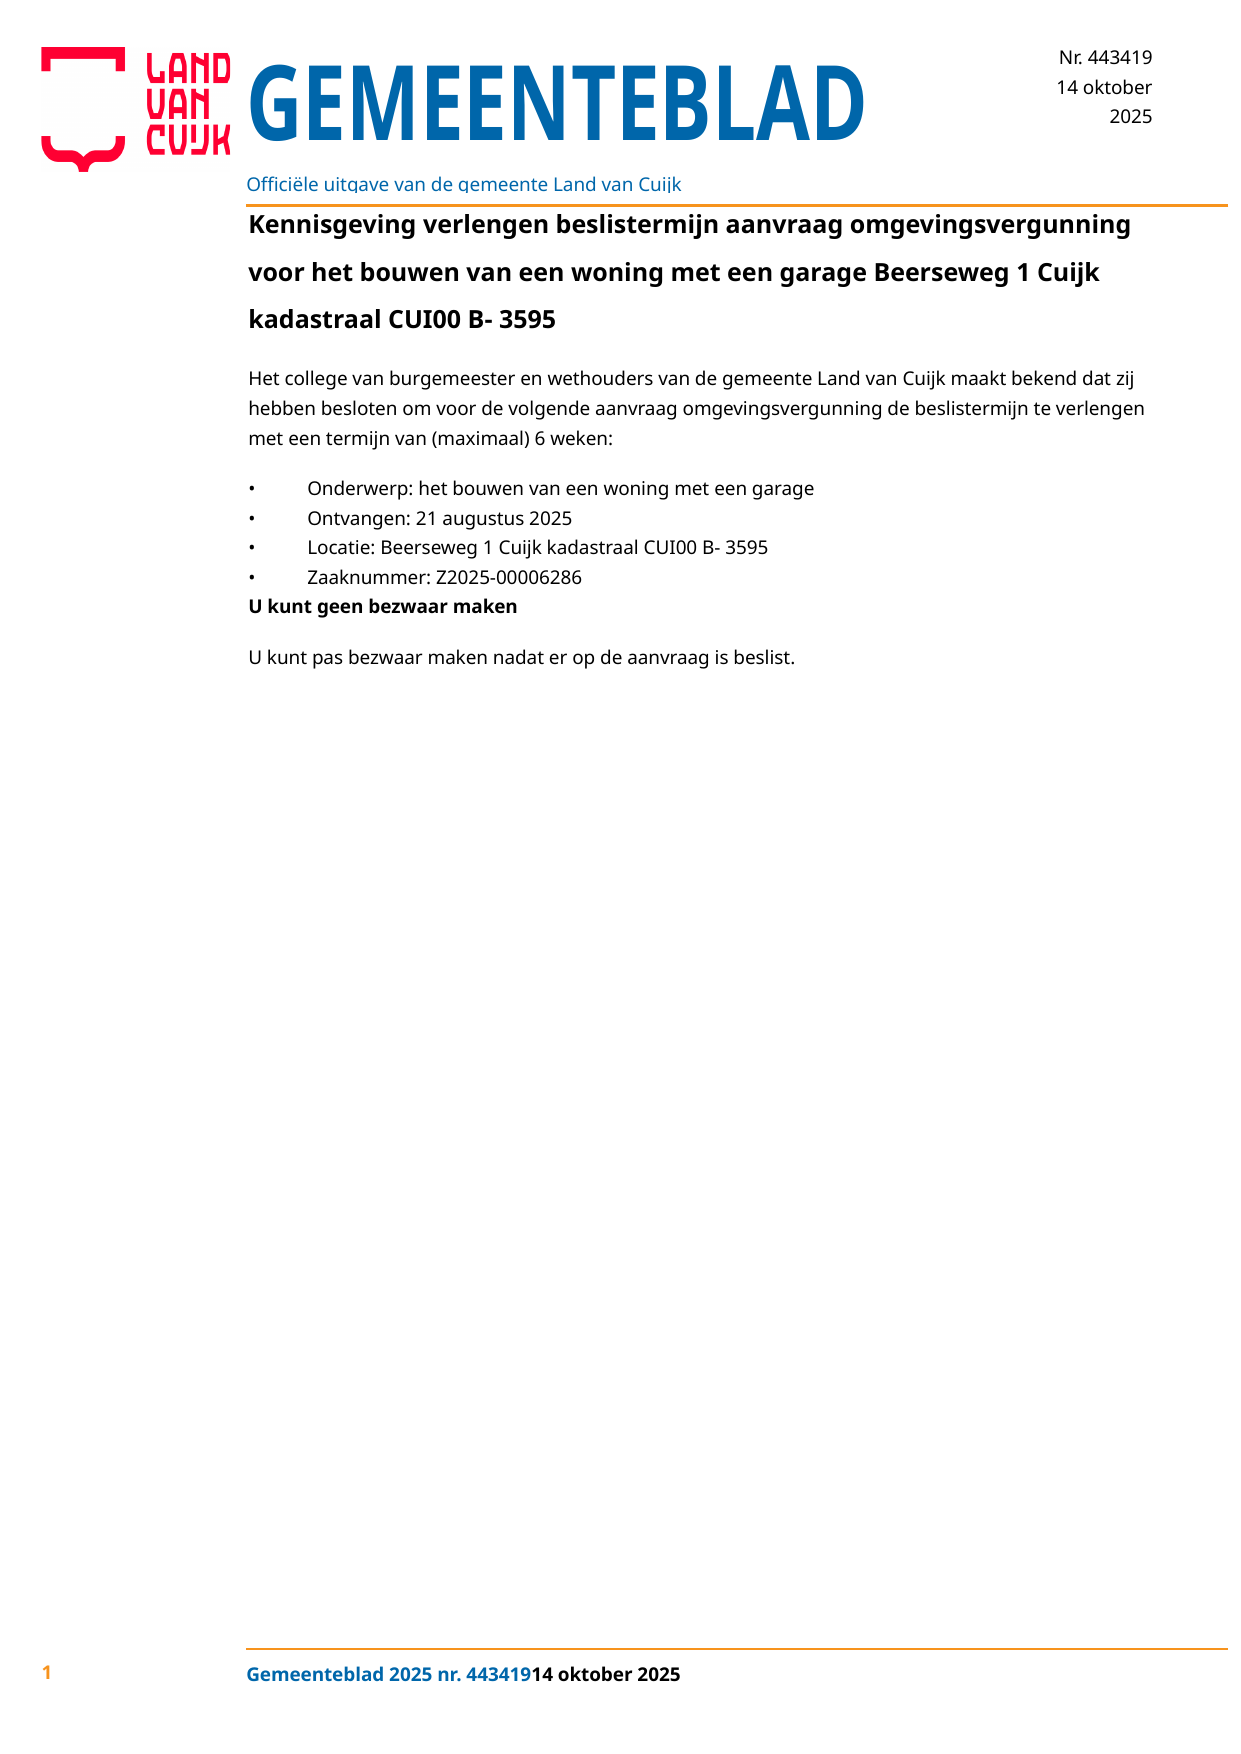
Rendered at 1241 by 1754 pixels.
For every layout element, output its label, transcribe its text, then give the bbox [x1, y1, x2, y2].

list Onderwerp: het bouwen van een woning met een garage [248, 475, 1152, 501]
picture [41, 47, 231, 172]
list Ontvangen: 21 augustus 2025 [248, 505, 1152, 530]
text Kennisgeving verlengen beslistermijn aanvraag omgevingsvergunning voor het bouwen van een woning met een garage Beerseweg 1 Cuijk kadastraal CUI00 B- 3595 [248, 207, 1152, 336]
list Zaaknummer: Z2025-00006286 [248, 564, 1152, 589]
list Locatie: Beerseweg 1 Cuijk kadastraal CUI00 B- 3595 [248, 534, 1152, 560]
text Het college van burgemeester en wethouders van de gemeente Land van Cuijk maakt bekend dat zij hebben besloten om voor de volgende aanvraag omgevingsvergunning de beslistermijn te verlengen met een termijn van (maximaal) 6 weken: [248, 366, 1152, 450]
text U kunt pas bezwaar maken nadat er op de aanvraag is beslist. [248, 644, 1152, 669]
text U kunt geen bezwaar maken [248, 593, 1152, 619]
